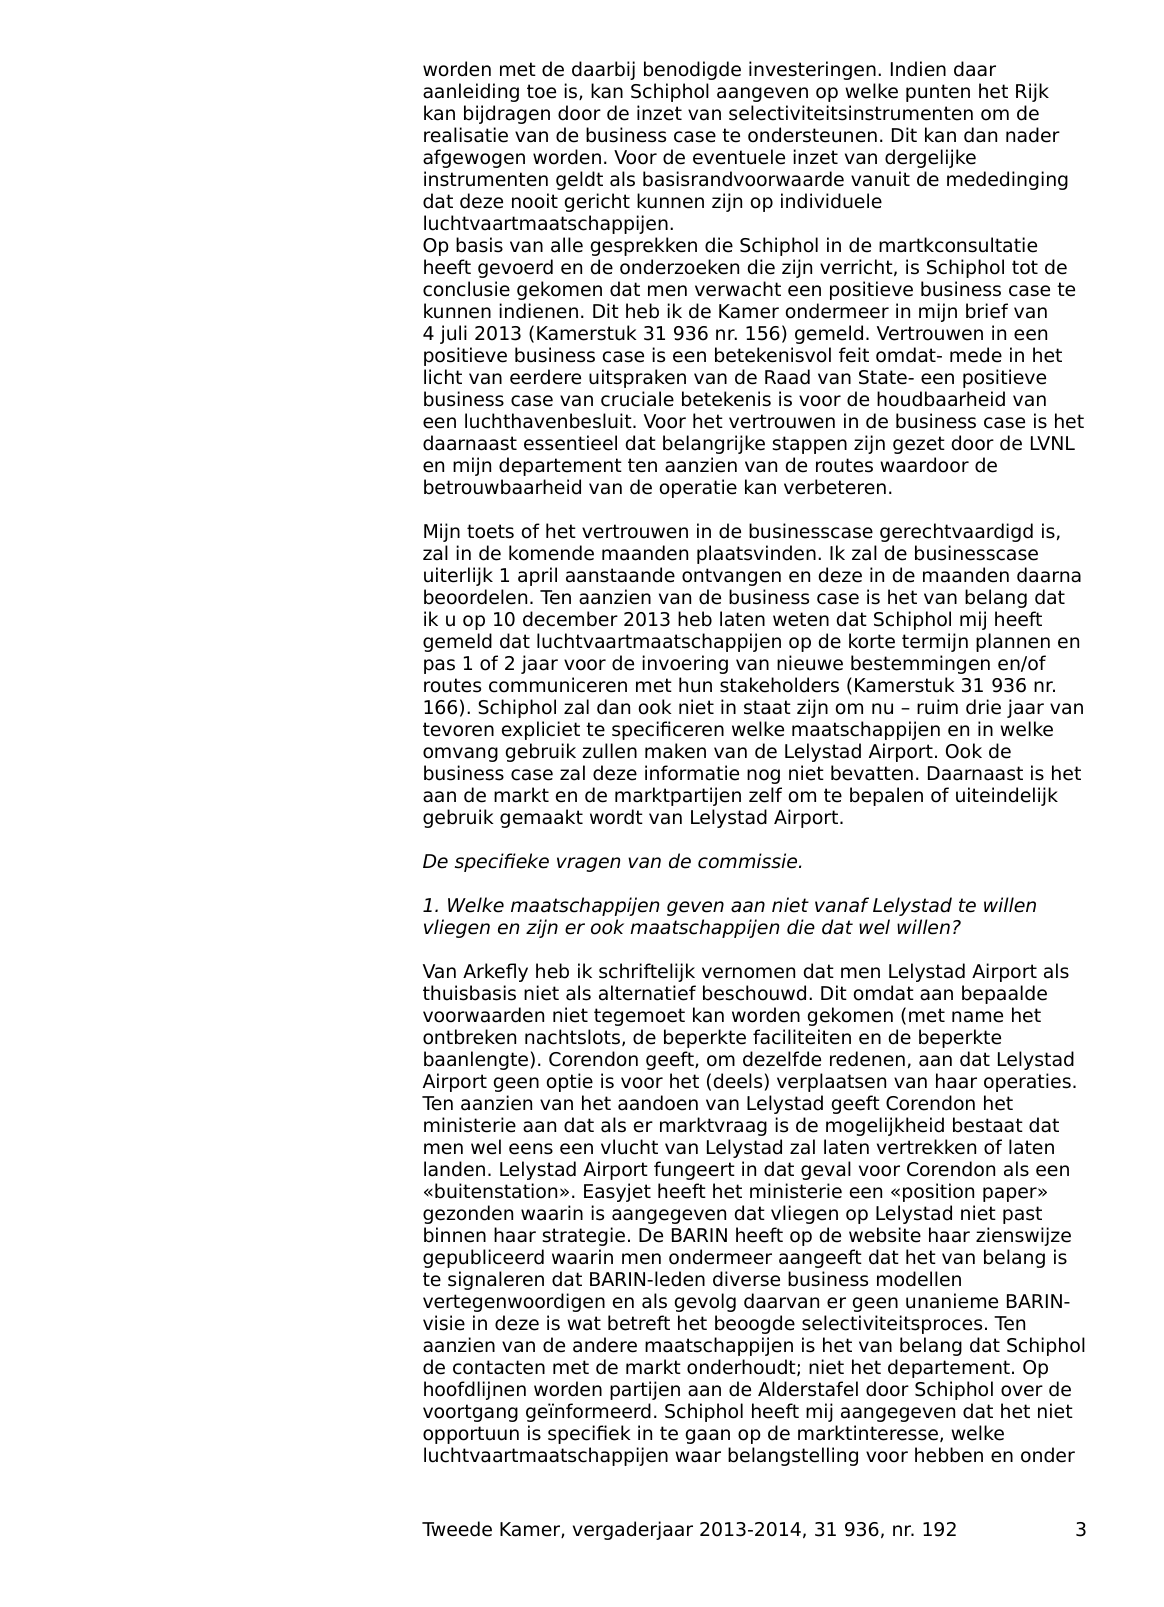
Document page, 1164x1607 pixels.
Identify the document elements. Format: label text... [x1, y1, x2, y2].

subtitle 1. Welke maatschappijen geven aan niet vanaf Lelystad te willen vliegen en zijn er ook maatschappijen die dat wel willen? [422, 895, 1087, 939]
text Op basis van alle gesprekken die Schiphol in de martkconsultatie heeft gevoerd en de onderzoeken die zijn verricht, is Schiphol tot de conclusie gekomen dat men verwacht een positieve business case te kunnen indienen. Dit heb ik de Kamer ondermeer in mijn brief van 4 juli 2013 (Kamerstuk 31 936 nr. 156) gemeld. Vertrouwen in een positieve business case is een betekenisvol feit omdat- mede in het licht van eerdere uitspraken van de Raad van State- een positieve business case van cruciale betekenis is voor de houdbaarheid van een luchthavenbesluit. Voor het vertrouwen in de business case is het daarnaast essentieel dat belangrijke stappen zijn gezet door de LVNL en mijn departement ten aanzien van de routes waardoor de betrouwbaarheid van de operatie kan verbeteren. [422, 235, 1087, 499]
text Mijn toets of het vertrouwen in de businesscase gerechtvaardigd is, zal in de komende maanden plaatsvinden. Ik zal de businesscase uiterlijk 1 april aanstaande ontvangen en deze in de maanden daarna beoordelen. Ten aanzien van de business case is het van belang dat ik u op 10 december 2013 heb laten weten dat Schiphol mij heeft gemeld dat luchtvaartmaatschappijen op de korte termijn plannen en pas 1 of 2 jaar voor de invoering van nieuwe bestemmingen en/of routes communiceren met hun stakeholders (Kamerstuk 31 936 nr. 166). Schiphol zal dan ook niet in staat zijn om nu – ruim drie jaar van tevoren expliciet te specificeren welke maatschappijen en in welke omvang gebruik zullen maken van de Lelystad Airport. Ook de business case zal deze informatie nog niet bevatten. Daarnaast is het aan de markt en de marktpartijen zelf om te bepalen of uiteindelijk gebruik gemaakt wordt van Lelystad Airport. [422, 521, 1087, 828]
text Van Arkefly heb ik schriftelijk vernomen dat men Lelystad Airport als thuisbasis niet als alternatief beschouwd. Dit omdat aan bepaalde voorwaarden niet tegemoet kan worden gekomen (met name het ontbreken nachtslots, de beperkte faciliteiten en de beperkte baanlengte). Corendon geeft, om dezelfde redenen, aan dat Lelystad Airport geen optie is voor het (deels) verplaatsen van haar operaties. Ten aanzien van het aandoen van Lelystad geeft Corendon het ministerie aan dat als er marktvraag is de mogelijkheid bestaat dat men wel eens een vlucht van Lelystad zal laten vertrekken of laten landen. Lelystad Airport fungeert in dat geval voor Corendon als een «buitenstation». Easyjet heeft het ministerie een «position paper» gezonden waarin is aangegeven dat vliegen op Lelystad niet past binnen haar strategie. De BARIN heeft op de website haar zienswijze gepubliceerd waarin men ondermeer aangeeft dat het van belang is te signaleren dat BARIN-leden diverse business modellen vertegenwoordigen en als gevolg daarvan er geen unanieme BARIN- visie in deze is wat betreft het beoogde selectiviteitsproces. Ten aanzien van de andere maatschappijen is het van belang dat Schiphol de contacten met de markt onderhoudt; niet het departement. Op hoofdlijnen worden partijen aan de Alderstafel door Schiphol over de voortgang geïnformeerd. Schiphol heeft mij aangegeven dat het niet opportuun is specifiek in te gaan op de marktinteresse, welke luchtvaartmaatschappijen waar belangstelling voor hebben en onder [422, 961, 1087, 1467]
text worden met de daarbij benodigde investeringen. Indien daar aanleiding toe is, kan Schiphol aangeven op welke punten het Rijk kan bijdragen door de inzet van selectiviteitsinstrumenten om de realisatie van de business case te ondersteunen. Dit kan dan nader afgewogen worden. Voor de eventuele inzet van dergelijke instrumenten geldt als basisrandvoorwaarde vanuit de mededinging dat deze nooit gericht kunnen zijn op individuele luchtvaartmaatschappijen. [422, 59, 1087, 235]
subtitle De specifieke vragen van de commissie. [422, 851, 1087, 873]
